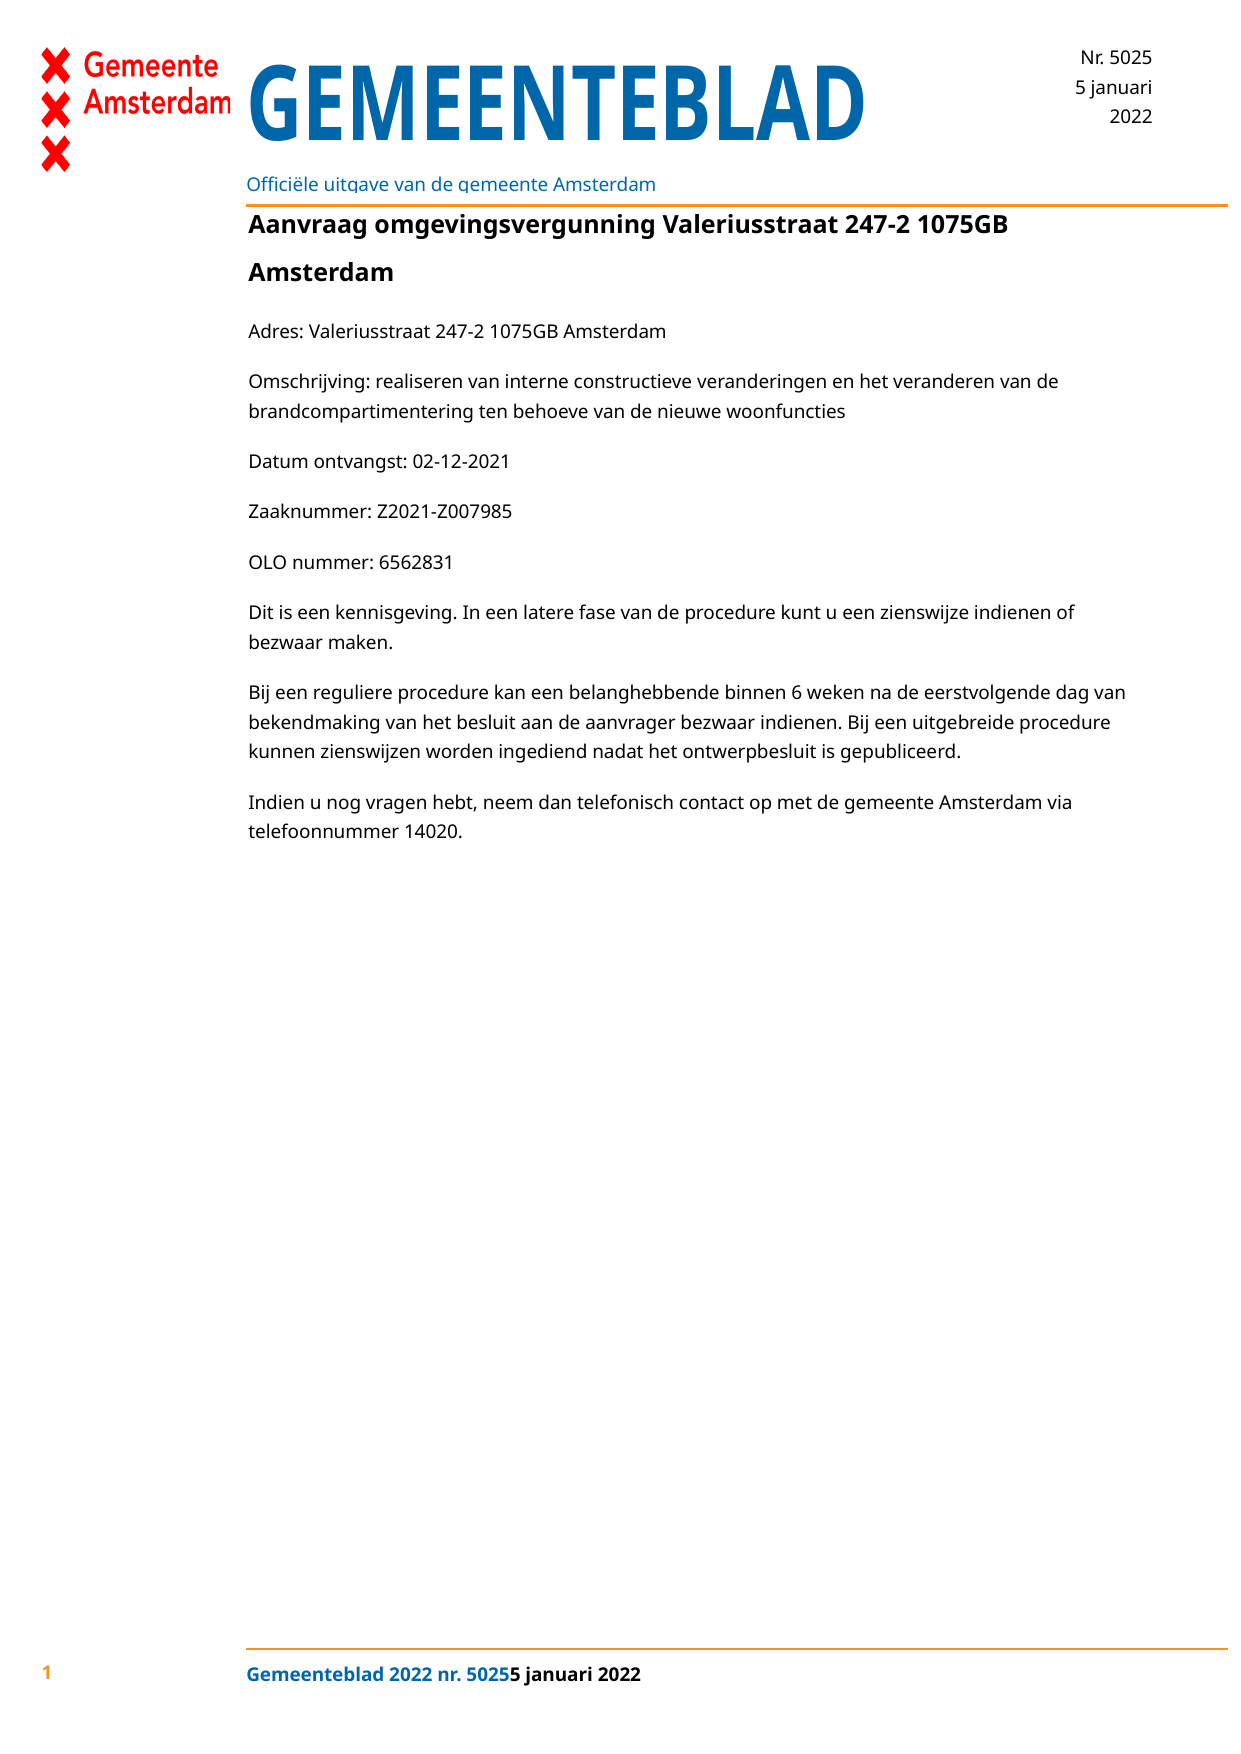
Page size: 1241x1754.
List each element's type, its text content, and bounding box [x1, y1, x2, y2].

text Indien u nog vragen hebt, neem dan telefonisch contact op met de gemeente Amsterdam via telefoonnummer 14020. [248, 789, 1152, 844]
text Aanvraag omgevingsvergunning Valeriusstraat 247-2 1075GB Amsterdam [248, 207, 1152, 288]
text Bij een reguliere procedure kan een belanghebbende binnen 6 weken na de eerstvolgende dag van bekendmaking van het besluit aan de aanvrager bezwaar indienen. Bij een uitgebreide procedure kunnen zienswijzen worden ingediend nadat het ontwerpbesluit is gepubliceerd. [248, 679, 1152, 764]
text Omschrijving: realiseren van interne constructieve veranderingen en het veranderen van de brandcompartimentering ten behoeve van de nieuwe woonfuncties [248, 368, 1152, 424]
text Zaaknummer: Z2021-Z007985 [248, 499, 1152, 524]
text OLO nummer: 6562831 [248, 549, 1152, 575]
text Datum ontvangst: 02-12-2021 [248, 448, 1152, 474]
text Adres: Valeriusstraat 247-2 1075GB Amsterdam [248, 318, 1152, 344]
picture [41, 47, 231, 172]
text Dit is een kennisgeving. In een latere fase van de procedure kunt u een zienswijze indienen of bezwaar maken. [248, 599, 1152, 655]
